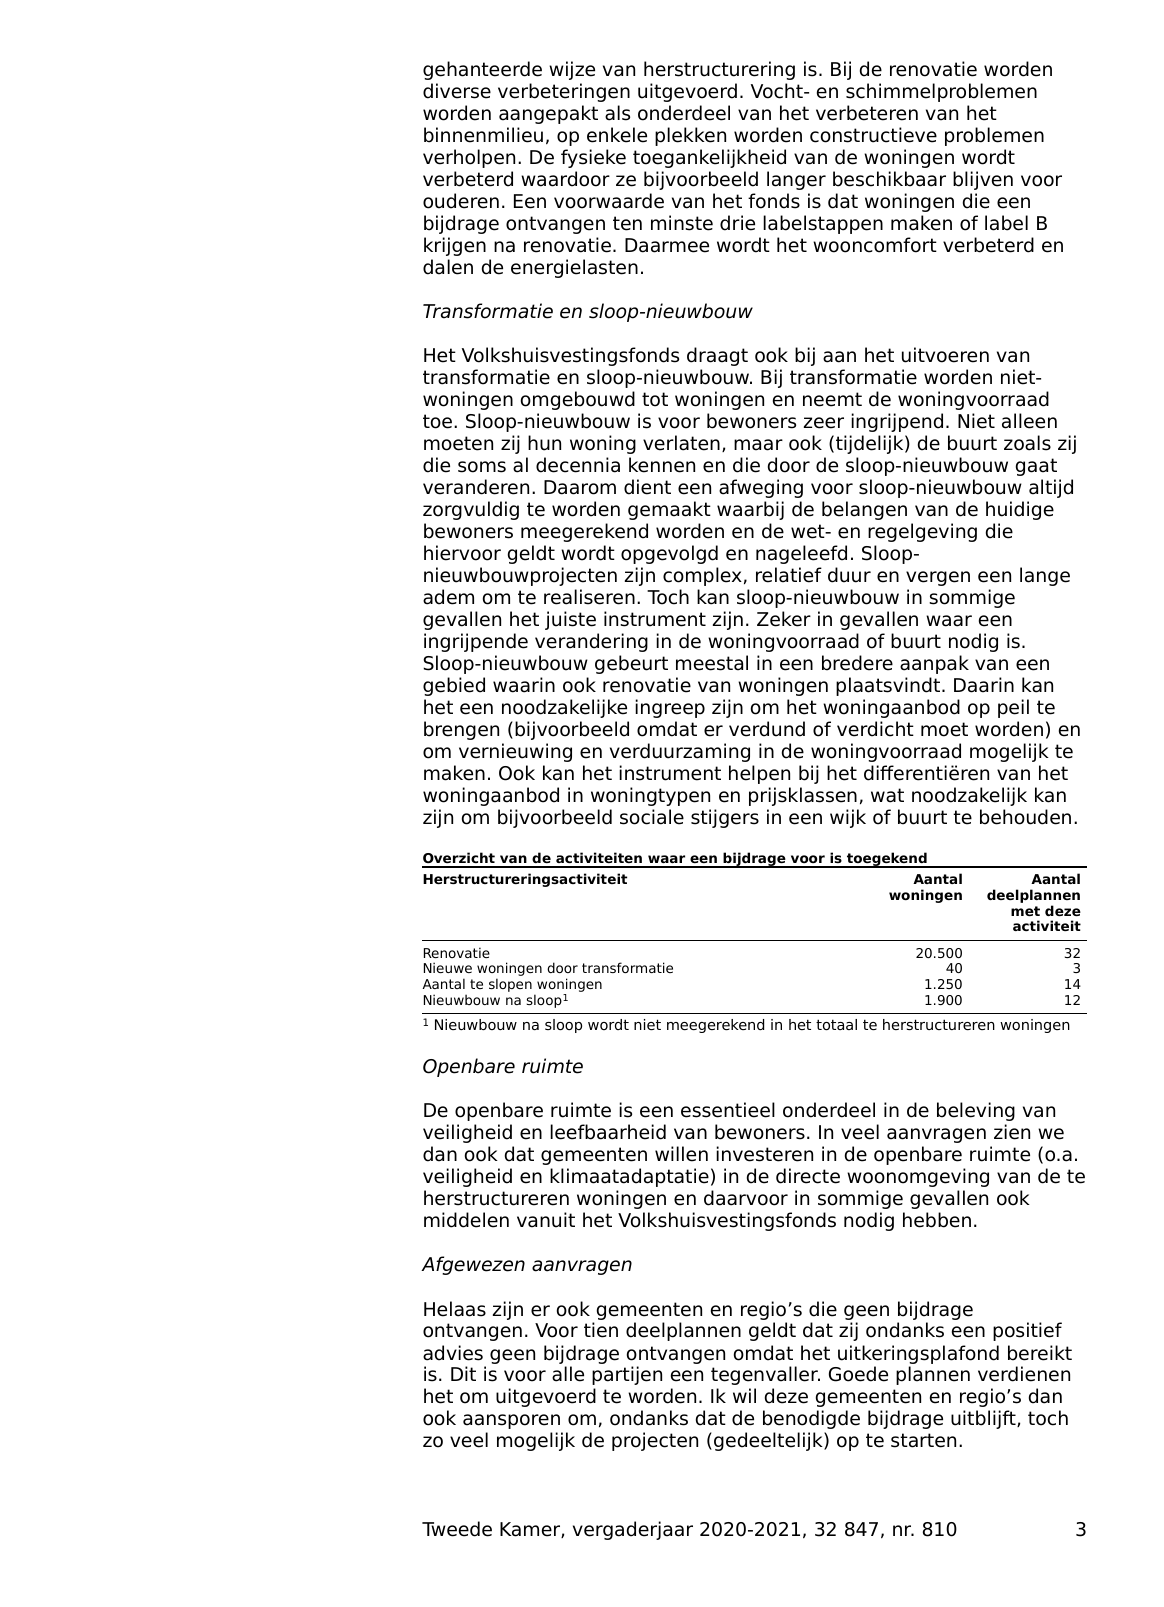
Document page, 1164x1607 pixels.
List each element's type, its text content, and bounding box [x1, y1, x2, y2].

table_cell 3 [969, 961, 1087, 977]
subtitle Afgewezen aanvragen [422, 1254, 1087, 1276]
table_cell Aantal te slopen woningen [422, 977, 850, 993]
table_cell Renovatie [422, 941, 850, 961]
table_cell 12 [969, 993, 1087, 1013]
table_cell Aantal woningen [850, 868, 968, 940]
table_cell Herstructureringsactiviteit [422, 868, 850, 940]
subtitle Transformatie en sloop-nieuwbouw [422, 301, 1087, 323]
table_cell 20.500 [850, 941, 968, 961]
table_cell 1 Nieuwbouw na sloop wordt niet meegerekend in het totaal te herstructureren woningen [422, 1014, 1087, 1034]
table_cell 32 [969, 941, 1087, 961]
table_header Overzicht van de activiteiten waar een bijdrage voor is toegekend [422, 851, 1087, 866]
text gehanteerde wijze van herstructurering is. Bij de renovatie worden diverse verbeteringen uitgevoerd. Vocht- en schimmelproblemen worden aangepakt als onderdeel van het verbeteren van het binnenmilieu, op enkele plekken worden constructieve problemen verholpen. De fysieke toegankelijkheid van de woningen wordt verbeterd waardoor ze bijvoorbeeld langer beschikbaar blijven voor ouderen. Een voorwaarde van het fonds is dat woningen die een bijdrage ontvangen ten minste drie labelstappen maken of label B krijgen na renovatie. Daarmee wordt het wooncomfort verbeterd en dalen de energielasten. [422, 59, 1087, 279]
subtitle Openbare ruimte [422, 1056, 1087, 1078]
table_cell 40 [850, 961, 968, 977]
text Het Volkshuisvestingsfonds draagt ook bij aan het uitvoeren van transformatie en sloop-nieuwbouw. Bij transformatie worden niet-woningen omgebouwd tot woningen en neemt de woningvoorraad toe. Sloop-nieuwbouw is voor bewoners zeer ingrijpend. Niet alleen moeten zij hun woning verlaten, maar ook (tijdelijk) de buurt zoals zij die soms al decennia kennen en die door de sloop-nieuwbouw gaat veranderen. Daarom dient een afweging voor sloop-nieuwbouw altijd zorgvuldig te worden gemaakt waarbij de belangen van de huidige bewoners meegerekend worden en de wet- en regelgeving die hiervoor geldt wordt opgevolgd en nageleefd. Sloop-nieuwbouwprojecten zijn complex, relatief duur en vergen een lange adem om te realiseren. Toch kan sloop-nieuwbouw in sommige gevallen het juiste instrument zijn. Zeker in gevallen waar een ingrijpende verandering in de woningvoorraad of buurt nodig is. Sloop-nieuwbouw gebeurt meestal in een bredere aanpak van een gebied waarin ook renovatie van woningen plaatsvindt. Daarin kan het een noodzakelijke ingreep zijn om het woningaanbod op peil te brengen (bijvoorbeeld omdat er verdund of verdicht moet worden) en om vernieuwing en verduurzaming in de woningvoorraad mogelijk te maken. Ook kan het instrument helpen bij het differentiëren van het woningaanbod in woningtypen en prijsklassen, wat noodzakelijk kan zijn om bijvoorbeeld sociale stijgers in een wijk of buurt te behouden. [422, 345, 1087, 829]
text Helaas zijn er ook gemeenten en regio’s die geen bijdrage ontvangen. Voor tien deelplannen geldt dat zij ondanks een positief advies geen bijdrage ontvangen omdat het uitkeringsplafond bereikt is. Dit is voor alle partijen een tegenvaller. Goede plannen verdienen het om uitgevoerd te worden. Ik wil deze gemeenten en regio’s dan ook aansporen om, ondanks dat de benodigde bijdrage uitblijft, toch zo veel mogelijk de projecten (gedeeltelijk) op te starten. [422, 1298, 1087, 1452]
text De openbare ruimte is een essentieel onderdeel in de beleving van veiligheid en leefbaarheid van bewoners. In veel aanvragen zien we dan ook dat gemeenten willen investeren in de openbare ruimte (o.a. veiligheid en klimaatadaptatie) in de directe woonomgeving van de te herstructureren woningen en daarvoor in sommige gevallen ook middelen vanuit het Volkshuisvestingsfonds nodig hebben. [422, 1100, 1087, 1232]
table_cell 1.900 [850, 993, 968, 1013]
table_cell Aantal deelplannen met deze activiteit [969, 868, 1087, 940]
table_cell Nieuwe woningen door transformatie [422, 961, 850, 977]
table_cell Nieuwbouw na sloop1 [422, 993, 850, 1013]
table_cell 1.250 [850, 977, 968, 993]
table_cell 14 [969, 977, 1087, 993]
